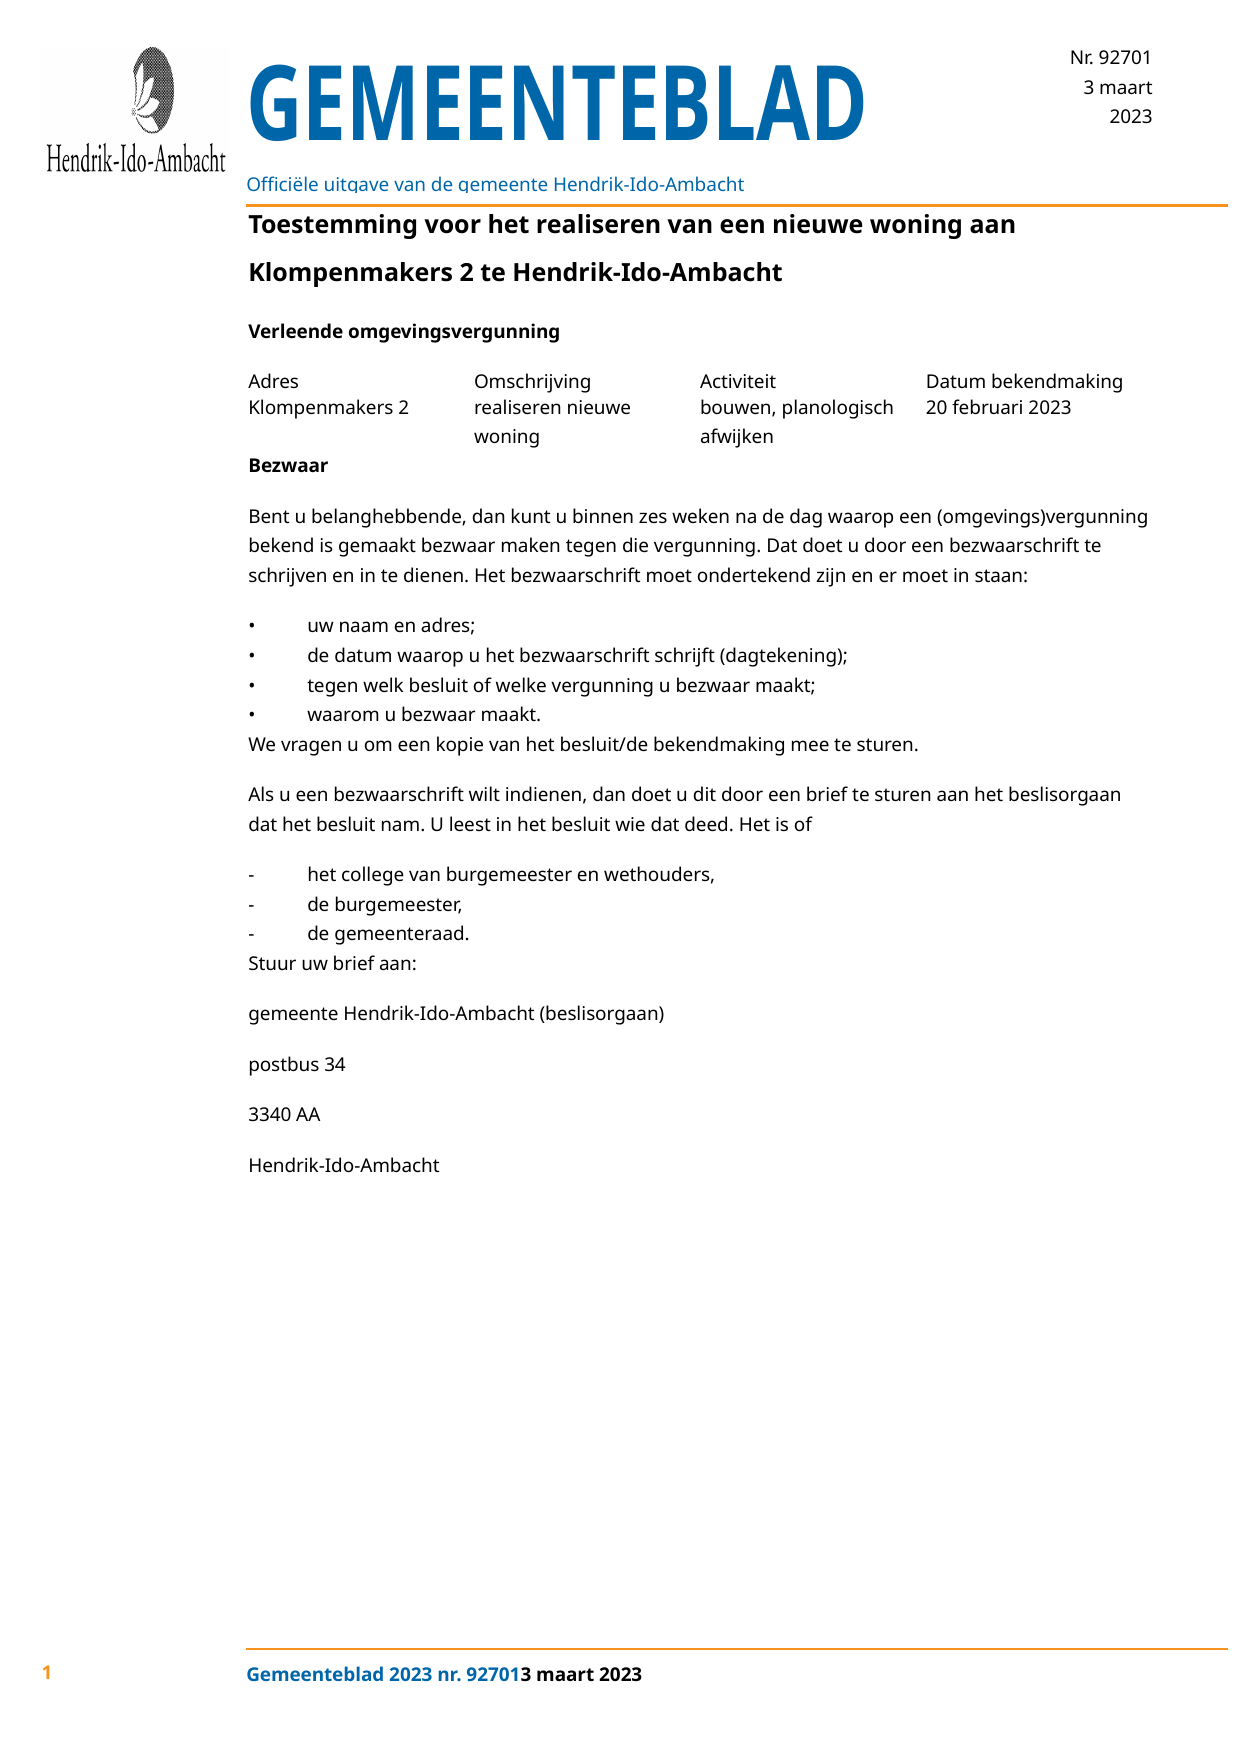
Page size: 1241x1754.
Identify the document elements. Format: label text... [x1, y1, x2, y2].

text 3340 AA [248, 1101, 1152, 1127]
list de datum waarop u het bezwaarschrift schrijft (dagtekening); [248, 642, 1152, 668]
list de gemeenteraad. [248, 921, 1152, 946]
text Hendrik-Ido-Ambacht [248, 1152, 1152, 1178]
text Verleende omgevingsvergunning [248, 318, 1152, 344]
list de burgemeester, [248, 891, 1152, 917]
list uw naam en adres; [248, 613, 1152, 638]
table_header Datum bekendmaking [926, 369, 1152, 394]
list waarom u bezwaar maakt. [248, 701, 1152, 727]
table_cell 20 februari 2023 [926, 394, 1152, 449]
text Als u een bezwaarschrift wilt indienen, dan doet u dit door een brief te sturen aan het beslisorgaan dat het besluit nam. U leest in het besluit wie dat deed. Het is of [248, 781, 1152, 837]
text We vragen u om een kopie van het besluit/de bekendmaking mee te sturen. [248, 731, 1152, 757]
text gemeente Hendrik-Ido-Ambacht (beslisorgaan) [248, 1001, 1152, 1026]
text Bezwaar [248, 453, 1152, 478]
text Stuur uw brief aan: [248, 950, 1152, 976]
text postbus 34 [248, 1051, 1152, 1077]
table_cell Klompenmakers 2 [248, 394, 474, 449]
table_header Omschrijving [474, 369, 700, 394]
list tegen welk besluit of welke vergunning u bezwaar maakt; [248, 672, 1152, 698]
table_header Activiteit [700, 369, 926, 394]
table_header Adres [248, 369, 474, 394]
table_cell bouwen, planologisch afwijken [700, 394, 926, 449]
text Bent u belanghebbende, dan kunt u binnen zes weken na de dag waarop een (omgevings)vergunning bekend is gemaakt bezwaar maken tegen die vergunning. Dat doet u door een bezwaarschrift te schrijven en in te dienen. Het bezwaarschrift moet ondertekend zijn en er moet in staan: [248, 503, 1152, 588]
picture [41, 47, 231, 172]
list het college van burgemeester en wethouders, [248, 861, 1152, 887]
table_cell realiseren nieuwe woning [474, 394, 700, 449]
text Toestemming voor het realiseren van een nieuwe woning aan Klompenmakers 2 te Hendrik-Ido-Ambacht [248, 207, 1152, 288]
